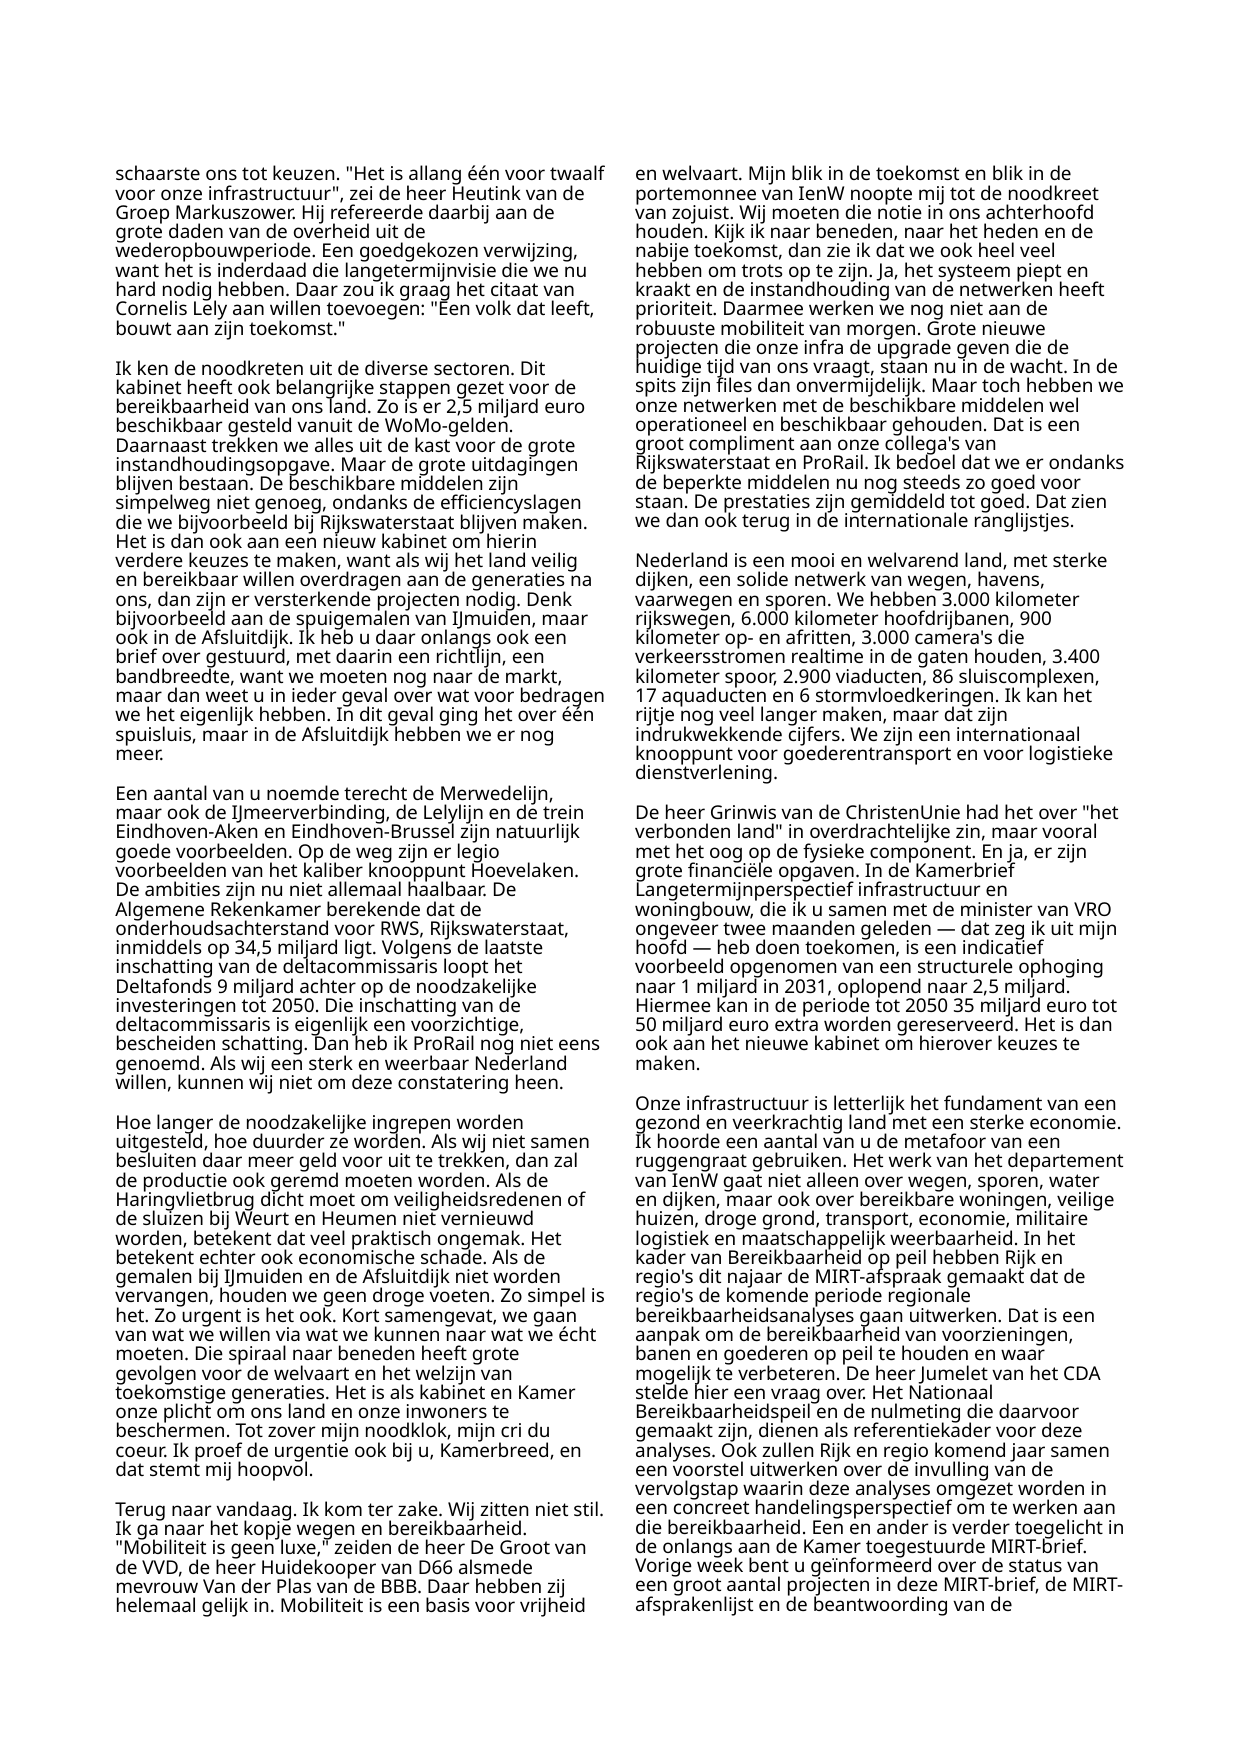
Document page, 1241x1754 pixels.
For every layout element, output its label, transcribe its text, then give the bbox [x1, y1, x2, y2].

text Een aantal van u noemde terecht de Merwedelijn, maar ook de IJmeerverbinding, de Lelylijn en de trein Eindhoven-Aken en Eindhoven-Brussel zijn natuurlijk goede voorbeelden. Op de weg zijn er legio voorbeelden van het kaliber knooppunt Hoevelaken. De ambities zijn nu niet allemaal haalbaar. De Algemene Rekenkamer berekende dat de onderhoudsachterstand voor RWS, Rijkswaterstaat, inmiddels op 34,5 miljard ligt. Volgens de laatste inschatting van de deltacommissaris loopt het Deltafonds 9 miljard achter op de noodzakelijke investeringen tot 2050. Die inschatting van de deltacommissaris is eigenlijk een voorzichtige, bescheiden schatting. Dan heb ik ProRail nog niet eens genoemd. Als wij een sterk en weerbaar Nederland willen, kunnen wij niet om deze constatering heen. [115, 785, 605, 1093]
text De heer Grinwis van de ChristenUnie had het over "het verbonden land" in overdrachtelijke zin, maar vooral met het oog op de fysieke component. En ja, er zijn grote financiële opgaven. In de Kamerbrief Langetermijnperspectief infrastructuur en woningbouw, die ik u samen met de minister van VRO ongeveer twee maanden geleden — dat zeg ik uit mijn hoofd — heb doen toekomen, is een indicatief voorbeeld opgenomen van een structurele ophoging naar 1 miljard in 2031, oplopend naar 2,5 miljard. Hiermee kan in de periode tot 2050 35 miljard euro tot 50 miljard euro extra worden gereserveerd. Het is dan ook aan het nieuwe kabinet om hierover keuzes te maken. [635, 804, 1125, 1074]
text Nederland is een mooi en welvarend land, met sterke dijken, een solide netwerk van wegen, havens, vaarwegen en sporen. We hebben 3.000 kilometer rijkswegen, 6.000 kilometer hoofdrijbanen, 900 kilometer op- en afritten, 3.000 camera's die verkeersstromen realtime in de gaten houden, 3.400 kilometer spoor, 2.900 viaducten, 86 sluiscomplexen, 17 aquaducten en 6 stormvloedkeringen. Ik kan het rijtje nog veel langer maken, maar dat zijn indrukwekkende cijfers. We zijn een internationaal knooppunt voor goederentransport en voor logistieke dienstverlening. [635, 552, 1125, 783]
text Terug naar vandaag. Ik kom ter zake. Wij zitten niet stil. Ik ga naar het kopje wegen en bereikbaarheid. "Mobiliteit is geen luxe," zeiden de heer De Groot van de VVD, de heer Huidekooper van D66 alsmede mevrouw Van der Plas van de BBB. Daar hebben zij helemaal gelijk in. Mobiliteit is een basis voor vrijheid [115, 1501, 605, 1616]
text Ik ken de noodkreten uit de diverse sectoren. Dit kabinet heeft ook belangrijke stappen gezet voor de bereikbaarheid van ons land. Zo is er 2,5 miljard euro beschikbaar gesteld vanuit de WoMo-gelden. Daarnaast trekken we alles uit de kast voor de grote instandhoudingsopgave. Maar de grote uitdagingen blijven bestaan. De beschikbare middelen zijn simpelweg niet genoeg, ondanks de efficiencyslagen die we bijvoorbeeld bij Rijkswaterstaat blijven maken. Het is dan ook aan een nieuw kabinet om hierin verdere keuzes te maken, want als wij het land veilig en bereikbaar willen overdragen aan de generaties na ons, dan zijn er versterkende projecten nodig. Denk bijvoorbeeld aan de spuigemalen van IJmuiden, maar ook in de Afsluitdijk. Ik heb u daar onlangs ook een brief over gestuurd, met daarin een richtlijn, een bandbreedte, want we moeten nog naar de markt, maar dan weet u in ieder geval over wat voor bedragen we het eigenlijk hebben. In dit geval ging het over één spuisluis, maar in de Afsluitdijk hebben we er nog meer. [115, 359, 605, 764]
text en welvaart. Mijn blik in de toekomst en blik in de portemonnee van IenW noopte mij tot de noodkreet van zojuist. Wij moeten die notie in ons achterhoofd houden. Kijk ik naar beneden, naar het heden en de nabije toekomst, dan zie ik dat we ook heel veel hebben om trots op te zijn. Ja, het systeem piept en kraakt en de instandhouding van de netwerken heeft prioriteit. Daarmee werken we nog niet aan de robuuste mobiliteit van morgen. Grote nieuwe projecten die onze infra de upgrade geven die de huidige tijd van ons vraagt, staan nu in de wacht. In de spits zijn files dan onvermijdelijk. Maar toch hebben we onze netwerken met de beschikbare middelen wel operationeel en beschikbaar gehouden. Dat is een groot compliment aan onze collega's van Rijkswaterstaat en ProRail. Ik bedoel dat we er ondanks de beperkte middelen nu nog steeds zo goed voor staan. De prestaties zijn gemiddeld tot goed. Dat zien we dan ook terug in de internationale ranglijstjes. [635, 165, 1125, 531]
text schaarste ons tot keuzen. "Het is allang één voor twaalf voor onze infrastructuur", zei de heer Heutink van de Groep Markuszower. Hij refereerde daarbij aan de grote daden van de overheid uit de wederopbouwperiode. Een goedgekozen verwijzing, want het is inderdaad die langetermijnvisie die we nu hard nodig hebben. Daar zou ik graag het citaat van Cornelis Lely aan willen toevoegen: "Een volk dat leeft, bouwt aan zijn toekomst." [115, 165, 605, 339]
text Onze infrastructuur is letterlijk het fundament van een gezond en veerkrachtig land met een sterke economie. Ik hoorde een aantal van u de metafoor van een ruggengraat gebruiken. Het werk van het departement van IenW gaat niet alleen over wegen, sporen, water en dijken, maar ook over bereikbare woningen, veilige huizen, droge grond, transport, economie, militaire logistiek en maatschappelijk weerbaarheid. In het kader van Bereikbaarheid op peil hebben Rijk en regio's dit najaar de MIRT-afspraak gemaakt dat de regio's de komende periode regionale bereikbaarheidsanalyses gaan uitwerken. Dat is een aanpak om de bereikbaarheid van voorzieningen, banen en goederen op peil te houden en waar mogelijk te verbeteren. De heer Jumelet van het CDA stelde hier een vraag over. Het Nationaal Bereikbaarheidspeil en de nulmeting die daarvoor gemaakt zijn, dienen als referentiekader voor deze analyses. Ook zullen Rijk en regio komend jaar samen een voorstel uitwerken over de invulling van de vervolgstap waarin deze analyses omgezet worden in een concreet handelingsperspectief om te werken aan die bereikbaarheid. Een en ander is verder toegelicht in de onlangs aan de Kamer toegestuurde MIRT-brief. Vorige week bent u geïnformeerd over de status van een groot aantal projecten in deze MIRT-brief, de MIRT-afsprakenlijst en de beantwoording van de [635, 1095, 1125, 1615]
text Hoe langer de noodzakelijke ingrepen worden uitgesteld, hoe duurder ze worden. Als wij niet samen besluiten daar meer geld voor uit te trekken, dan zal de productie ook geremd moeten worden. Als de Haringvlietbrug dicht moet om veiligheidsredenen of de sluizen bij Weurt en Heumen niet vernieuwd worden, betekent dat veel praktisch ongemak. Het betekent echter ook economische schade. Als de gemalen bij IJmuiden en de Afsluitdijk niet worden vervangen, houden we geen droge voeten. Zo simpel is het. Zo urgent is het ook. Kort samengevat, we gaan van wat we willen via wat we kunnen naar wat we écht moeten. Die spiraal naar beneden heeft grote gevolgen voor de welvaart en het welzijn van toekomstige generaties. Het is als kabinet en Kamer onze plicht om ons land en onze inwoners te beschermen. Tot zover mijn noodklok, mijn cri du coeur. Ik proef de urgentie ook bij u, Kamerbreed, en dat stemt mij hoopvol. [115, 1114, 605, 1480]
